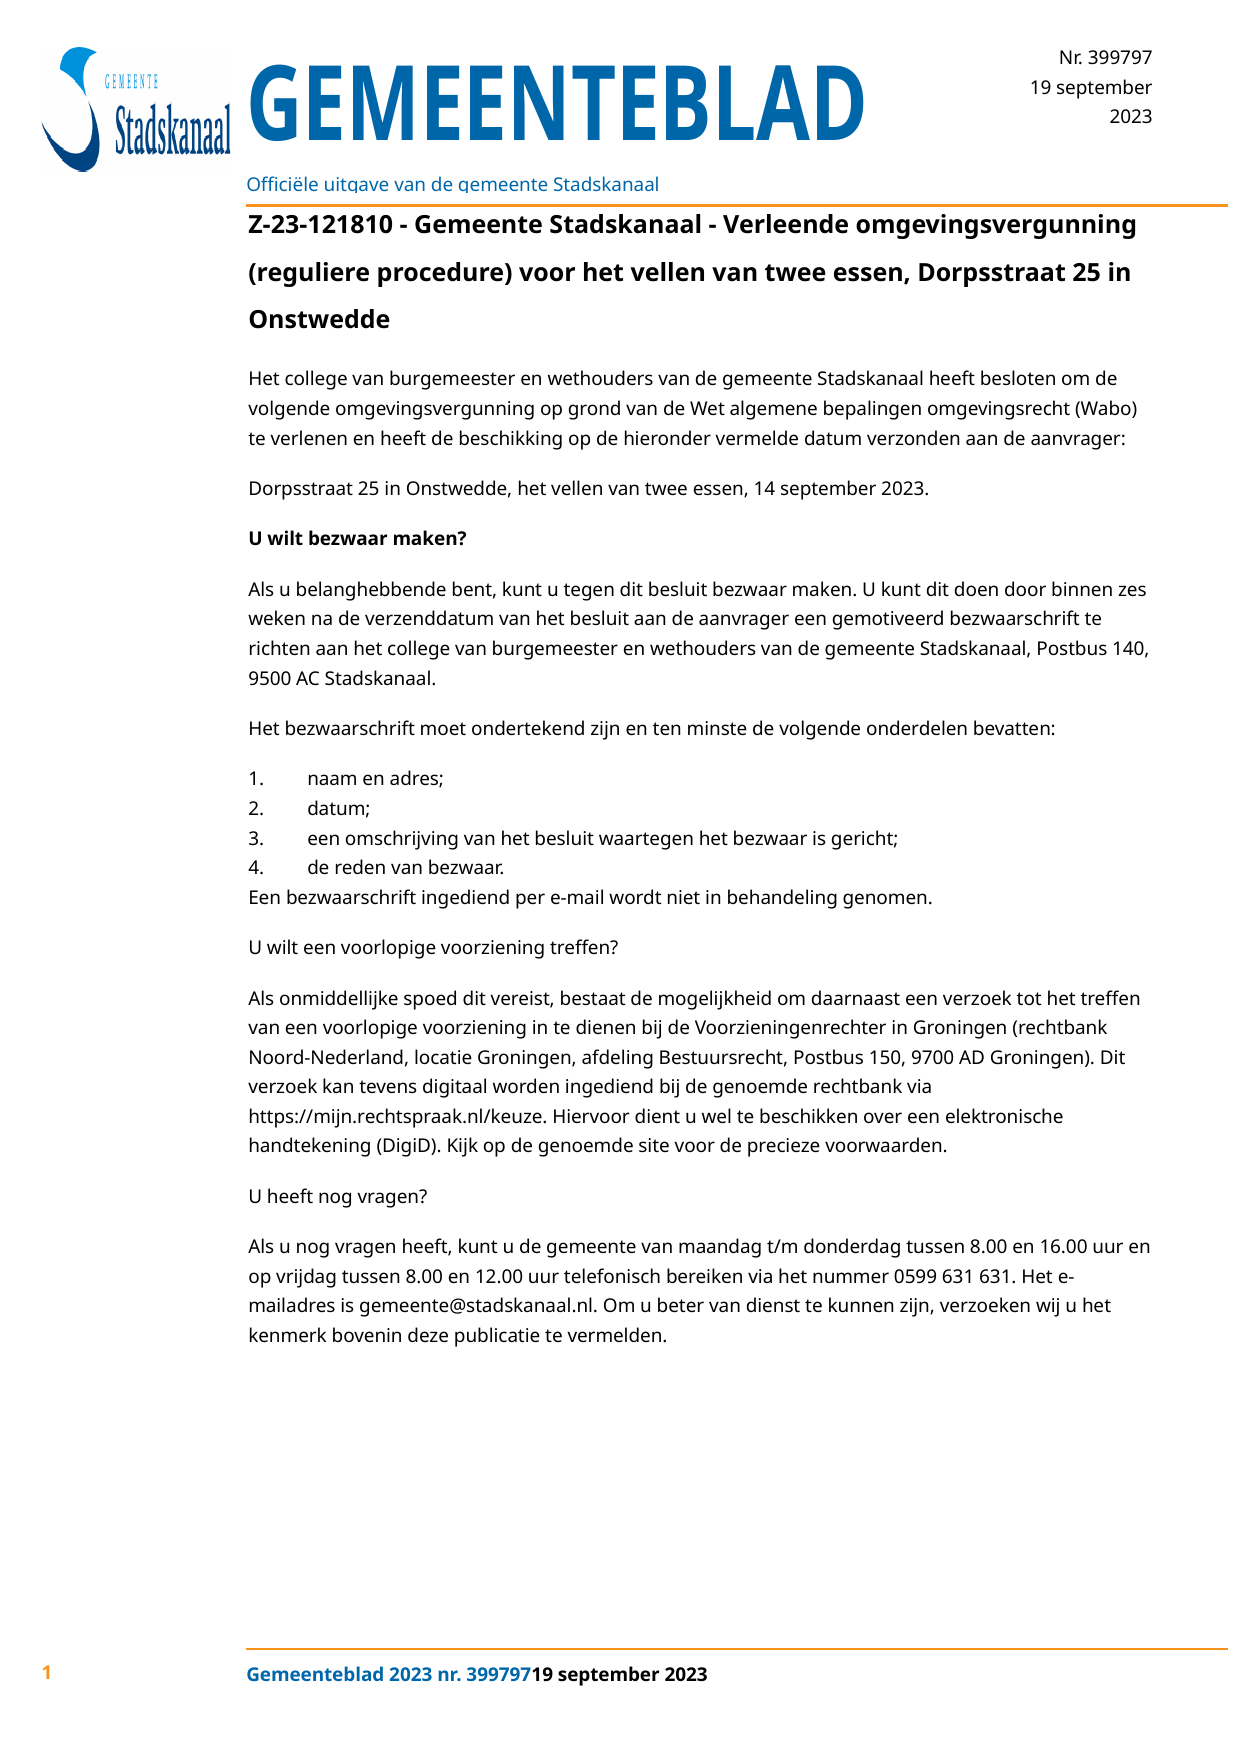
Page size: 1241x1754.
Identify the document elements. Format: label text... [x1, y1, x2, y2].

list datum; [248, 795, 1152, 821]
text Een bezwaarschrift ingediend per e-mail wordt niet in behandeling genomen. [248, 884, 1152, 909]
list naam en adres; [248, 766, 1152, 791]
text Dorpsstraat 25 in Onstwedde, het vellen van twee essen, 14 september 2023. [248, 475, 1152, 501]
text Als u belanghebbende bent, kunt u tegen dit besluit bezwaar maken. U kunt dit doen door binnen zes weken na de verzenddatum van het besluit aan de aanvrager een gemotiveerd bezwaarschrift te richten aan het college van burgemeester en wethouders van de gemeente Stadskanaal, Postbus 140, 9500 AC Stadskanaal. [248, 576, 1152, 690]
list een omschrijving van het besluit waartegen het bezwaar is gericht; [248, 825, 1152, 850]
text U wilt een voorlopige voorziening treffen? [248, 934, 1152, 960]
text U wilt bezwaar maken? [248, 526, 1152, 551]
picture [41, 47, 231, 172]
list de reden van bezwaar. [248, 854, 1152, 880]
text Z-23-121810 - Gemeente Stadskanaal - Verleende omgevingsvergunning (reguliere procedure) voor het vellen van twee essen, Dorpsstraat 25 in Onstwedde [248, 207, 1152, 336]
text Het bezwaarschrift moet ondertekend zijn en ten minste de volgende onderdelen bevatten: [248, 715, 1152, 741]
text U heeft nog vragen? [248, 1183, 1152, 1209]
text Als u nog vragen heeft, kunt u de gemeente van maandag t/m donderdag tussen 8.00 en 16.00 uur en op vrijdag tussen 8.00 en 12.00 uur telefonisch bereiken via het nummer 0599 631 631. Het e-mailadres is gemeente@stadskanaal.nl. Om u beter van dienst te kunnen zijn, verzoeken wij u het kenmerk bovenin deze publicatie te vermelden. [248, 1233, 1152, 1348]
text Het college van burgemeester en wethouders van de gemeente Stadskanaal heeft besloten om de volgende omgevingsvergunning op grond van de Wet algemene bepalingen omgevingsrecht (Wabo) te verlenen en heeft de beschikking op de hieronder vermelde datum verzonden aan de aanvrager: [248, 366, 1152, 450]
text Als onmiddellijke spoed dit vereist, bestaat de mogelijkheid om daarnaast een verzoek tot het treffen van een voorlopige voorziening in te dienen bij de Voorzieningenrechter in Groningen (rechtbank Noord-Nederland, locatie Groningen, afdeling Bestuursrecht, Postbus 150, 9700 AD Groningen). Dit verzoek kan tevens digitaal worden ingediend bij de genoemde rechtbank via https://mijn.rechtspraak.nl/keuze. Hiervoor dient u wel te beschikken over een elektronische handtekening (DigiD). Kijk op de genoemde site voor de precieze voorwaarden. [248, 985, 1152, 1158]
